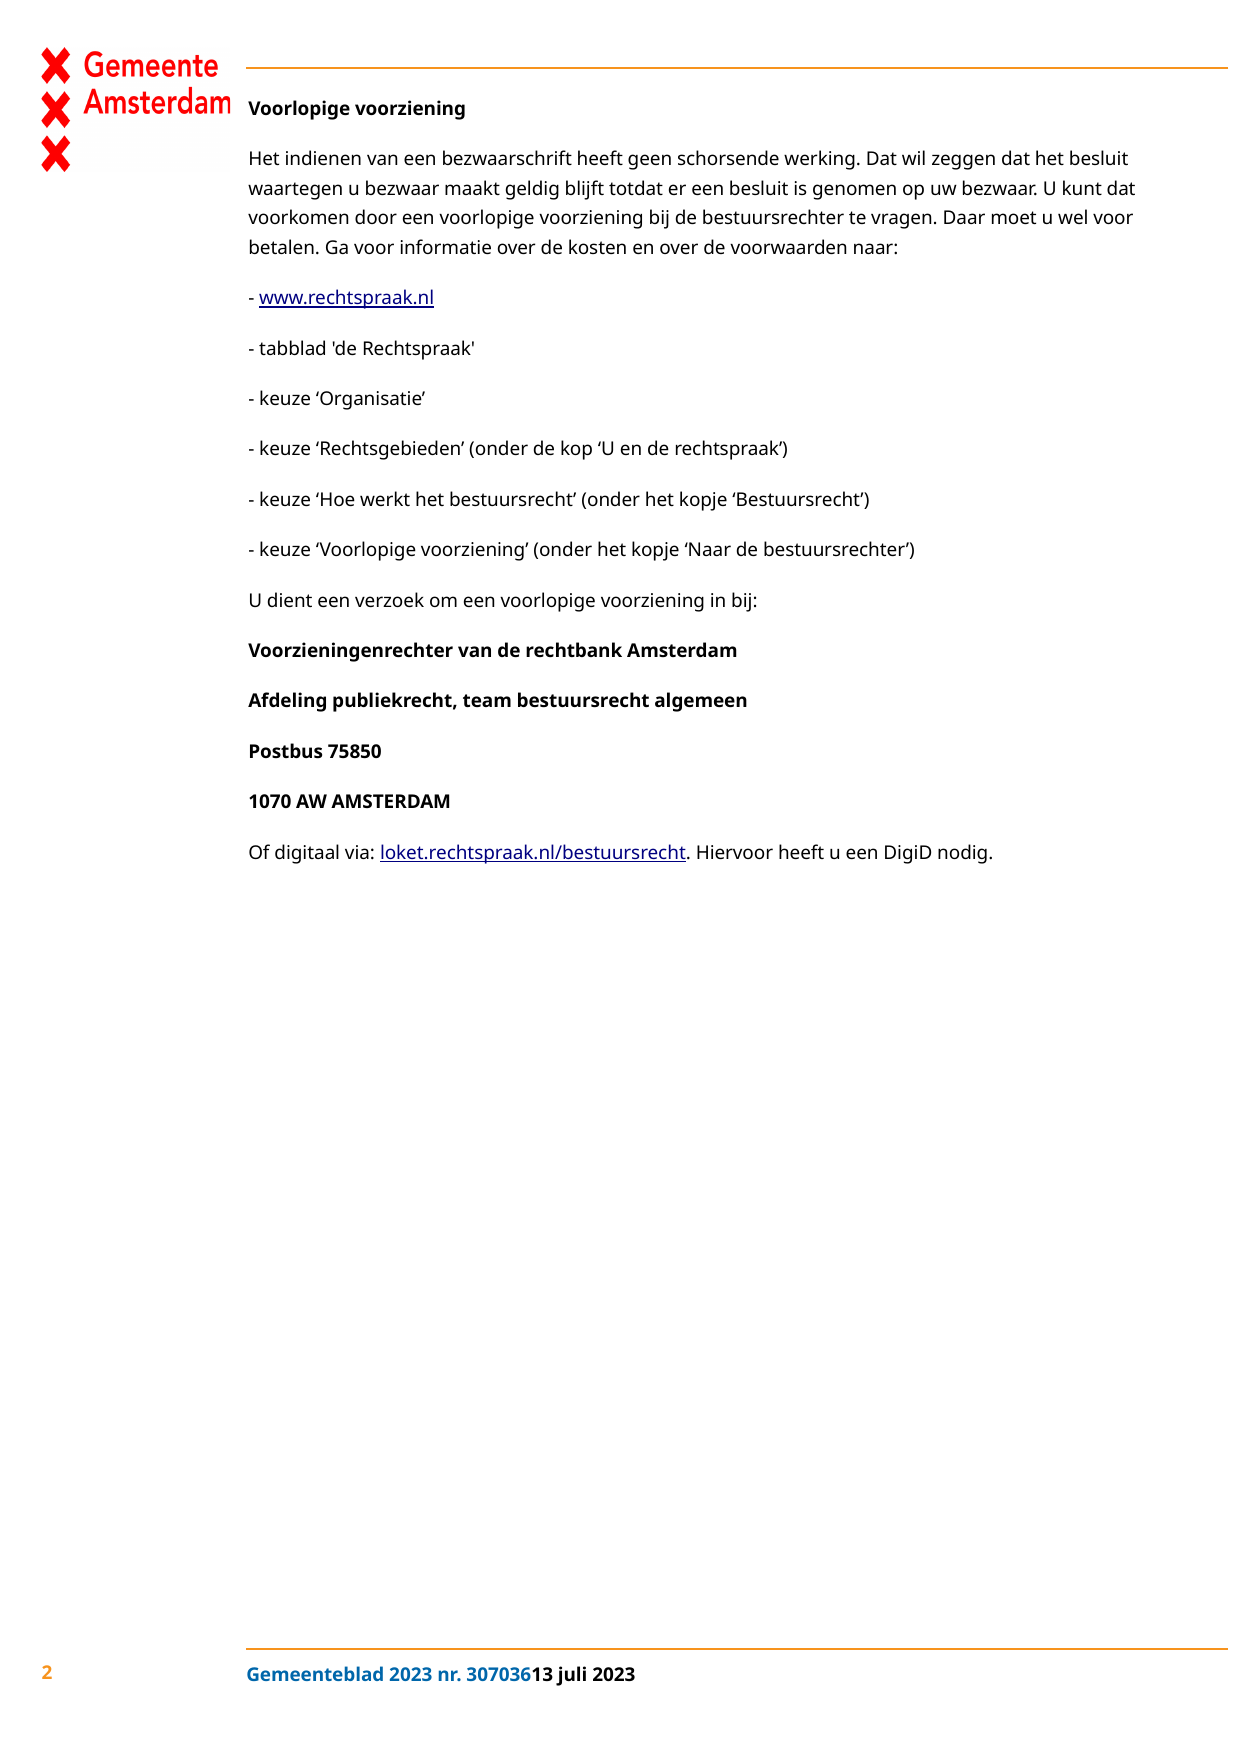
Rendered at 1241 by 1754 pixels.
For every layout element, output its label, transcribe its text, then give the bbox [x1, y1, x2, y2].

text - keuze ‘Organisatie’ [248, 385, 1152, 411]
text U dient een verzoek om een voorlopige voorziening in bij: [248, 587, 1152, 613]
text Afdeling publiekrecht, team bestuursrecht algemeen [248, 688, 1152, 713]
text 1070 AW AMSTERDAM [248, 788, 1152, 814]
text - www.rechtspraak.nl [248, 284, 1152, 310]
text - tabblad 'de Rechtspraak' [248, 335, 1152, 361]
text Het indienen van een bezwaarschrift heeft geen schorsende werking. Dat wil zeggen dat het besluit waartegen u bezwaar maakt geldig blijft totdat er een besluit is genomen op uw bezwaar. U kunt dat voorkomen door een voorlopige voorziening bij de bestuursrechter te vragen. Daar moet u wel voor betalen. Ga voor informatie over de kosten en over de voorwaarden naar: [248, 145, 1152, 260]
text Voorzieningenrechter van de rechtbank Amsterdam [248, 637, 1152, 663]
text Of digitaal via: loket.rechtspraak.nl/bestuursrecht. Hiervoor heeft u een DigiD nodig. [248, 839, 1152, 865]
text - keuze ‘Rechtsgebieden’ (onder de kop ‘U en de rechtspraak’) [248, 436, 1152, 461]
text - keuze ‘Voorlopige voorziening’ (onder het kopje ‘Naar de bestuursrechter’) [248, 536, 1152, 562]
text Postbus 75850 [248, 738, 1152, 764]
picture [41, 47, 231, 172]
text - keuze ‘Hoe werkt het bestuursrecht’ (onder het kopje ‘Bestuursrecht’) [248, 486, 1152, 512]
text Voorlopige voorziening [248, 95, 1152, 121]
